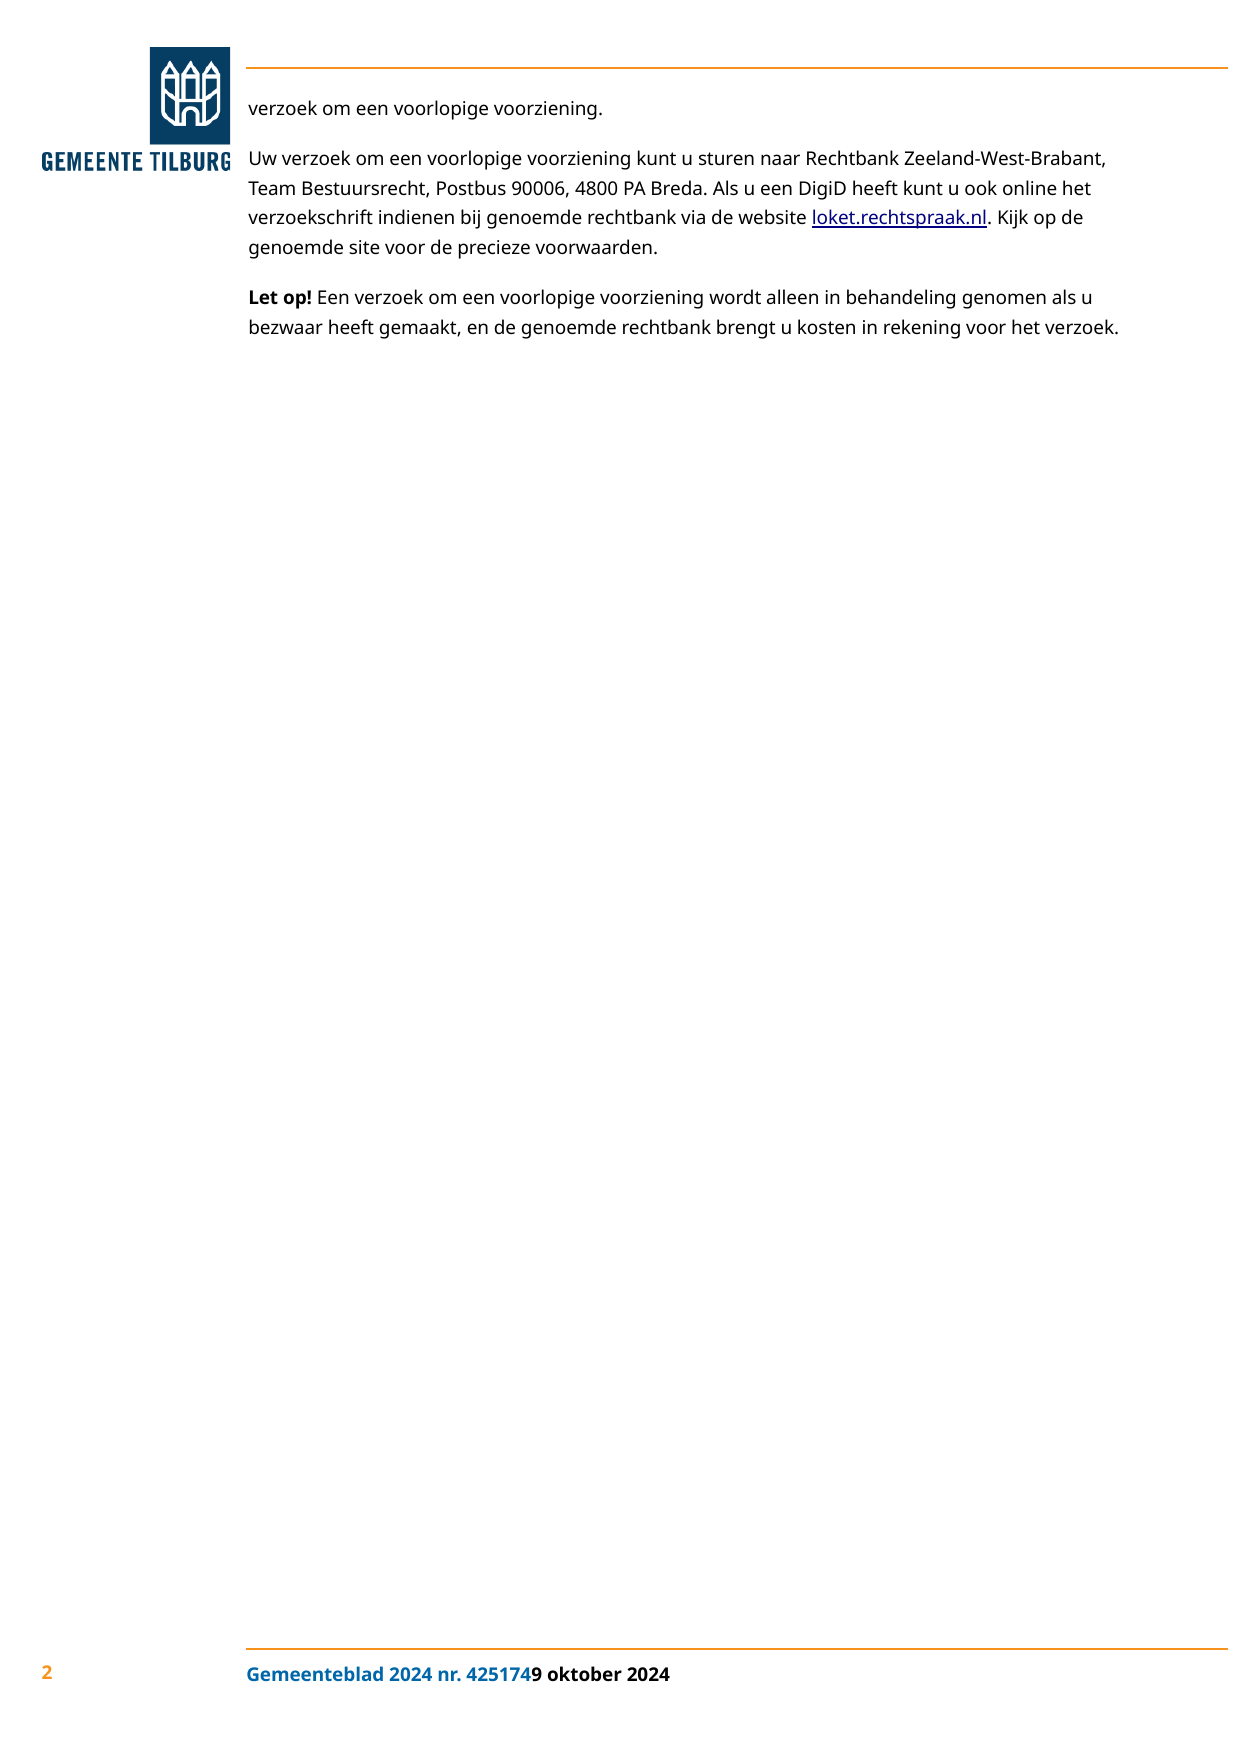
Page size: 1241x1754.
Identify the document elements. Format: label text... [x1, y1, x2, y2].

picture [41, 47, 231, 172]
text Uw verzoek om een voorlopige voorziening kunt u sturen naar Rechtbank Zeeland-West-Brabant, Team Bestuursrecht, Postbus 90006, 4800 PA Breda. Als u een DigiD heeft kunt u ook online het verzoekschrift indienen bij genoemde rechtbank via de website loket.rechtspraak.nl. Kijk op de genoemde site voor de precieze voorwaarden. [248, 145, 1152, 260]
text verzoek om een voorlopige voorziening. [248, 95, 1152, 121]
text Let op! Een verzoek om een voorlopige voorziening wordt alleen in behandeling genomen als u bezwaar heeft gemaakt, en de genoemde rechtbank brengt u kosten in rekening voor het verzoek. [248, 284, 1152, 340]
